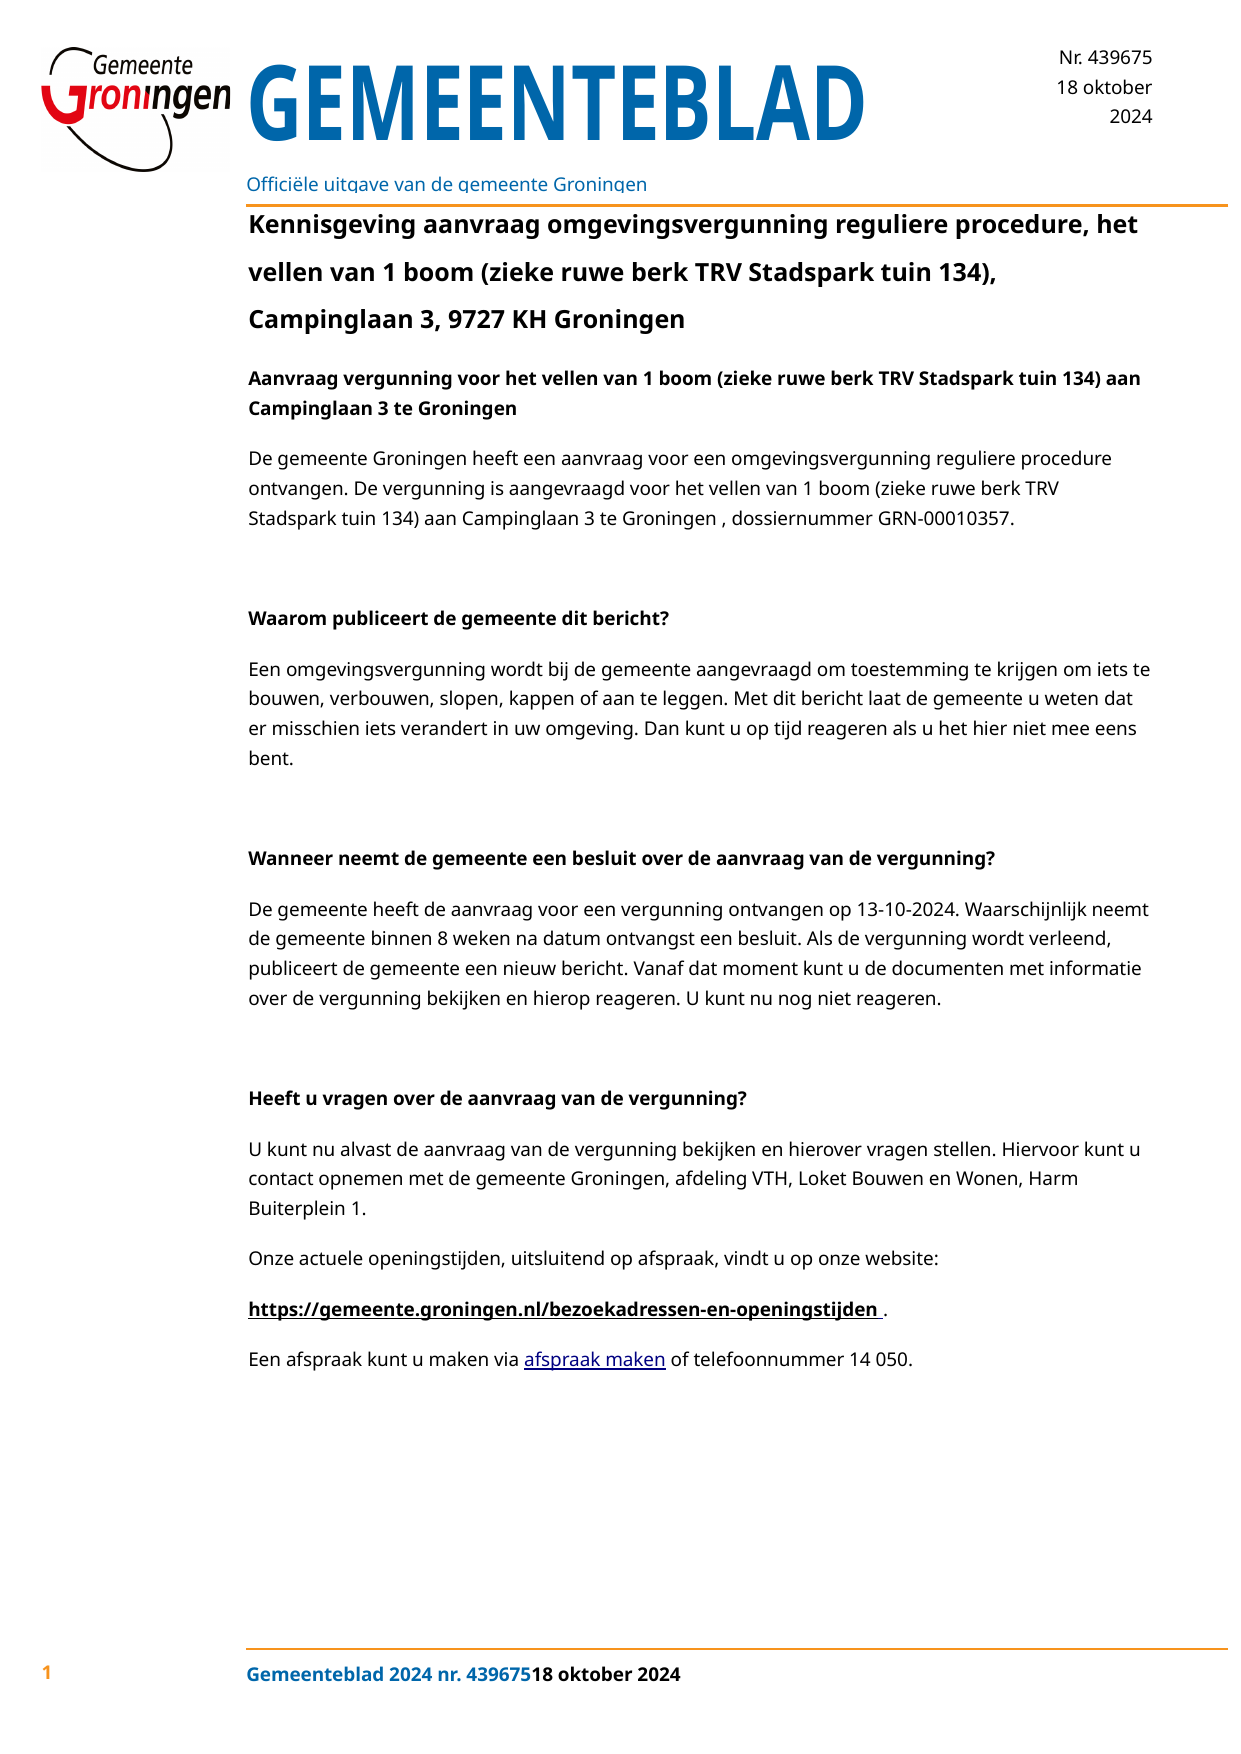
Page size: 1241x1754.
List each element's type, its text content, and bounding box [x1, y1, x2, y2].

text Waarom publiceert de gemeente dit bericht? [248, 606, 1152, 631]
text De gemeente Groningen heeft een aanvraag voor een omgevingsvergunning reguliere procedure ontvangen. De vergunning is aangevraagd voor het vellen van 1 boom (zieke ruwe berk TRV Stadspark tuin 134) aan Campinglaan 3 te Groningen , dossiernummer GRN-00010357. [248, 446, 1152, 530]
text https://gemeente.groningen.nl/bezoekadressen-en-openingstijden . [248, 1296, 1152, 1322]
picture [41, 47, 231, 172]
text Een omgevingsvergunning wordt bij de gemeente aangevraagd om toestemming te krijgen om iets te bouwen, verbouwen, slopen, kappen of aan te leggen. Met dit bericht laat de gemeente u weten dat er misschien iets verandert in uw omgeving. Dan kunt u op tijd reageren als u het hier niet mee eens bent. [248, 656, 1152, 770]
text De gemeente heeft de aanvraag voor een vergunning ontvangen op 13-10-2024. Waarschijnlijk neemt de gemeente binnen 8 weken na datum ontvangst een besluit. Als de vergunning wordt verleend, publiceert de gemeente een nieuw bericht. Vanaf dat moment kunt u de documenten met informatie over de vergunning bekijken en hierop reageren. U kunt nu nog niet reageren. [248, 896, 1152, 1010]
text Onze actuele openingstijden, uitsluitend op afspraak, vindt u op onze website: [248, 1246, 1152, 1271]
text Een afspraak kunt u maken via afspraak maken of telefoonnummer 14 050. [248, 1346, 1152, 1372]
text Wanneer neemt de gemeente een besluit over de aanvraag van de vergunning? [248, 846, 1152, 871]
text Kennisgeving aanvraag omgevingsvergunning reguliere procedure, het vellen van 1 boom (zieke ruwe berk TRV Stadspark tuin 134), Campinglaan 3, 9727 KH Groningen [248, 207, 1152, 336]
text Heeft u vragen over de aanvraag van de vergunning? [248, 1086, 1152, 1111]
text U kunt nu alvast de aanvraag van de vergunning bekijken en hierover vragen stellen. Hiervoor kunt u contact opnemen met de gemeente Groningen, afdeling VTH, Loket Bouwen en Wonen, Harm Buiterplein 1. [248, 1136, 1152, 1221]
text Aanvraag vergunning voor het vellen van 1 boom (zieke ruwe berk TRV Stadspark tuin 134) aan Campinglaan 3 te Groningen [248, 366, 1152, 421]
